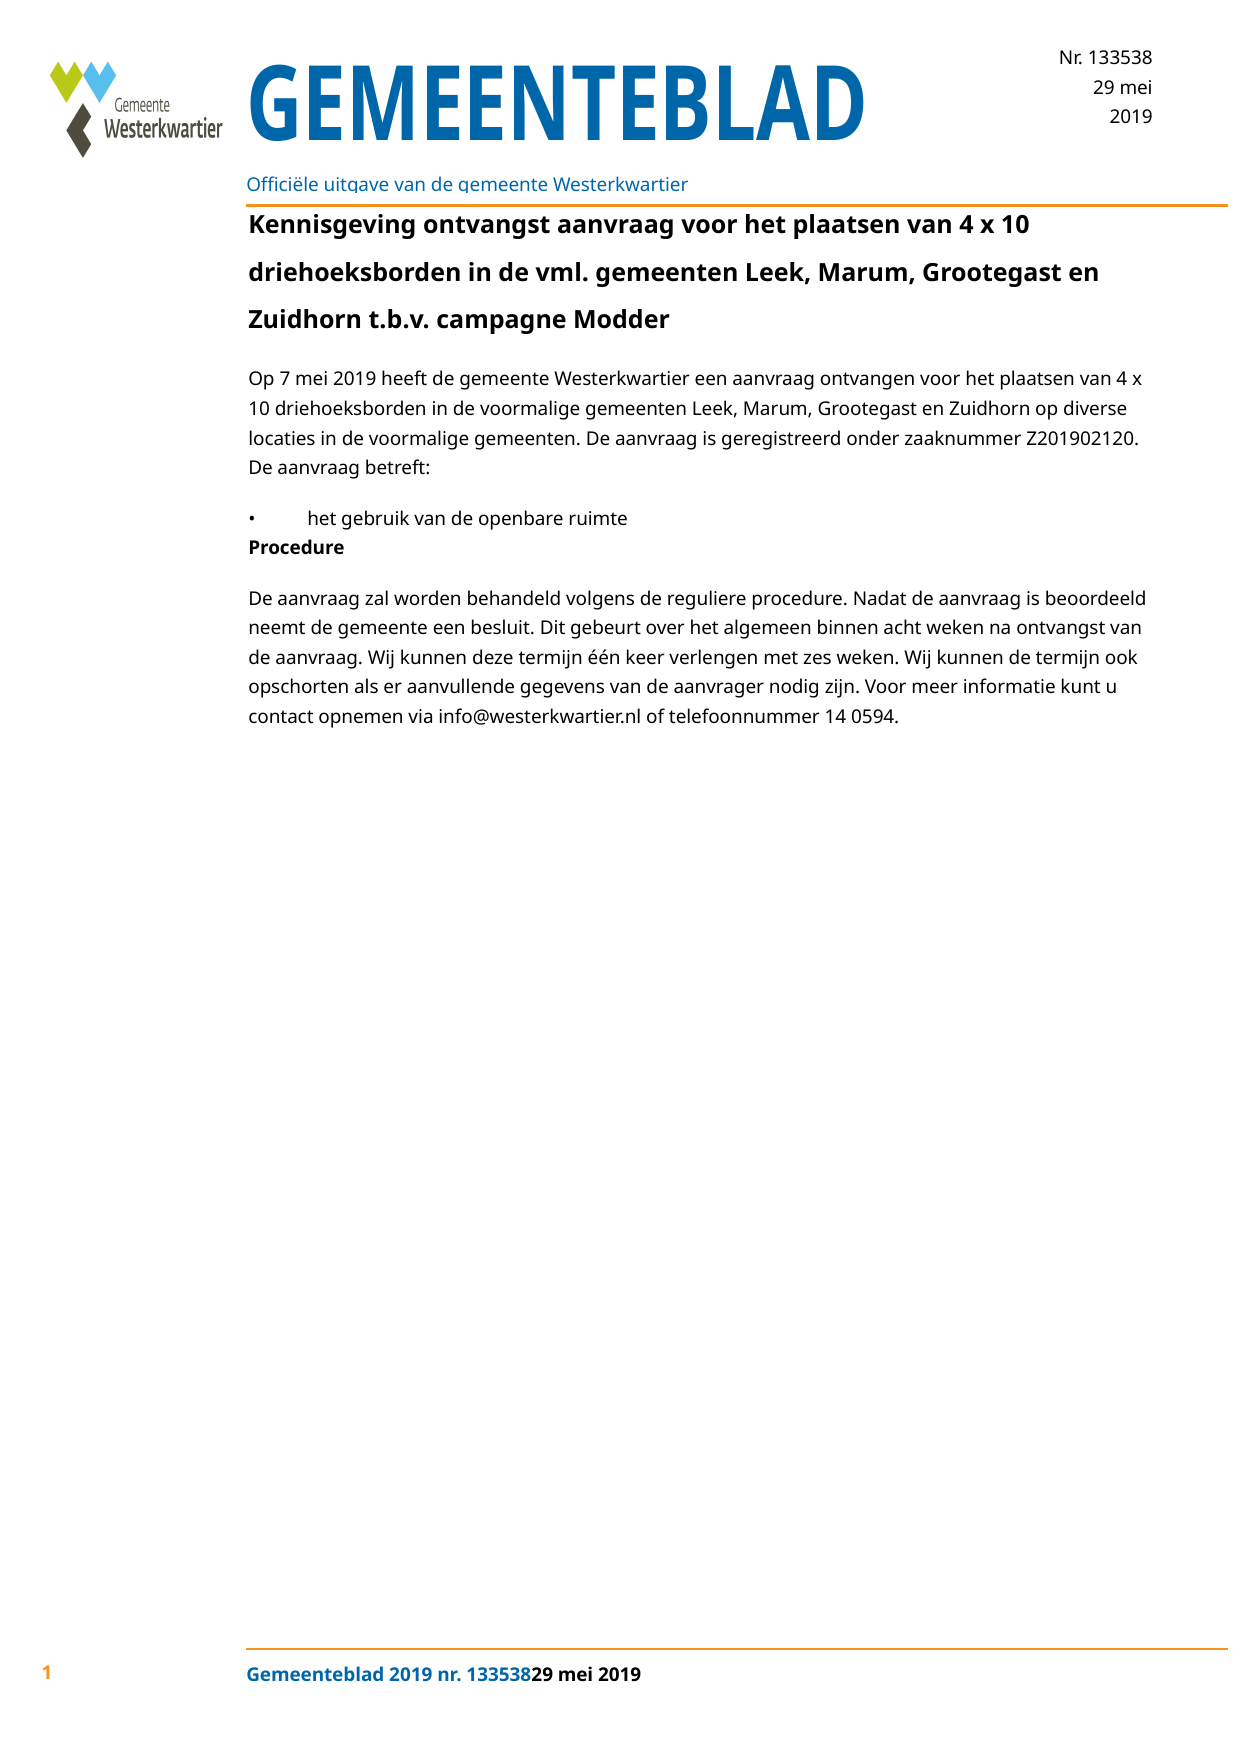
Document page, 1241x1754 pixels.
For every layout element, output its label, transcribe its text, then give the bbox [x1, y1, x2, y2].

text Op 7 mei 2019 heeft de gemeente Westerkwartier een aanvraag ontvangen voor het plaatsen van 4 x 10 driehoeksborden in de voormalige gemeenten Leek, Marum, Grootegast en Zuidhorn op diverse locaties in de voormalige gemeenten. De aanvraag is geregistreerd onder zaaknummer Z201902120. De aanvraag betreft: [248, 366, 1152, 480]
list het gebruik van de openbare ruimte [248, 505, 1152, 530]
text De aanvraag zal worden behandeld volgens de reguliere procedure. Nadat de aanvraag is beoordeeld neemt de gemeente een besluit. Dit gebeurt over het algemeen binnen acht weken na ontvangst van de aanvraag. Wij kunnen deze termijn één keer verlengen met zes weken. Wij kunnen de termijn ook opschorten als er aanvullende gegevens van de aanvrager nodig zijn. Voor meer informatie kunt u contact opnemen via info@westerkwartier.nl of telefoonnummer 14 0594. [248, 585, 1152, 729]
text Kennisgeving ontvangst aanvraag voor het plaatsen van 4 x 10 driehoeksborden in de vml. gemeenten Leek, Marum, Grootegast en Zuidhorn t.b.v. campagne Modder [248, 207, 1152, 336]
picture [41, 47, 231, 172]
text Procedure [248, 534, 1152, 560]
